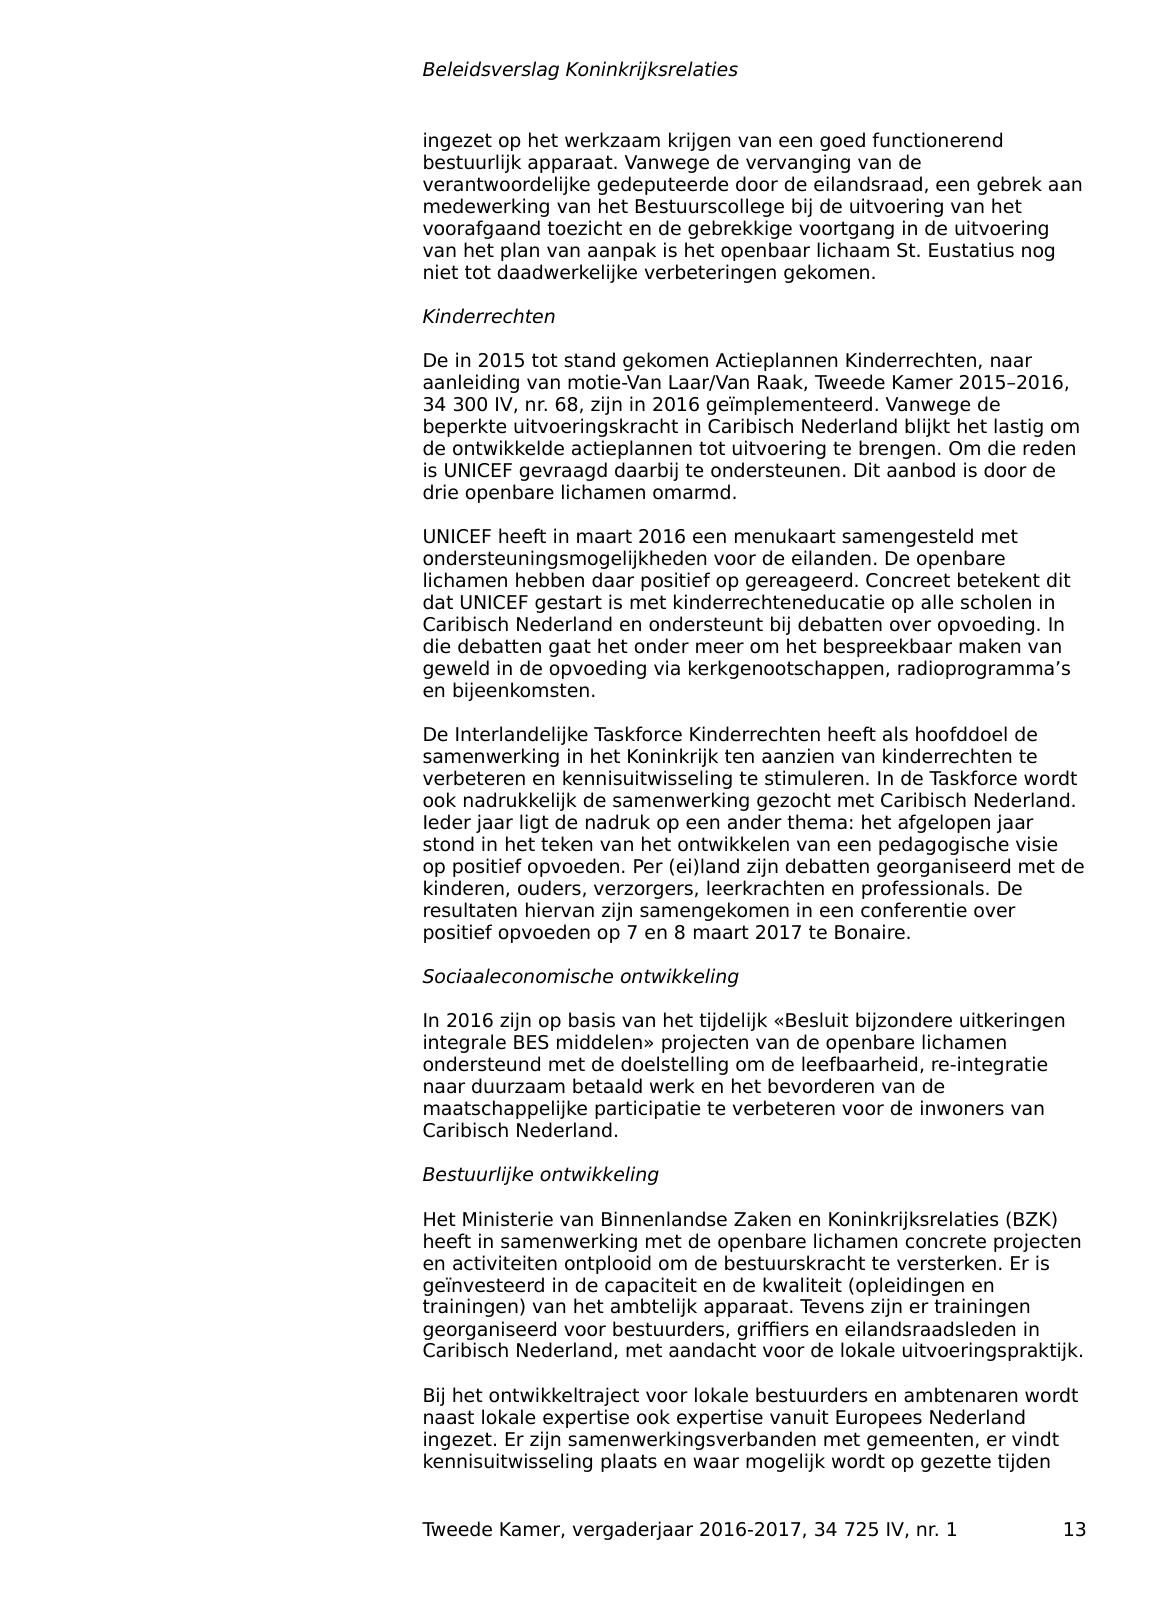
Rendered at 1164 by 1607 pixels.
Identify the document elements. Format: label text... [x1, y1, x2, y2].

text UNICEF heeft in maart 2016 een menukaart samengesteld met ondersteuningsmogelijkheden voor de eilanden. De openbare lichamen hebben daar positief op gereageerd. Concreet betekent dit dat UNICEF gestart is met kinderrechteneducatie op alle scholen in Caribisch Nederland en ondersteunt bij debatten over opvoeding. In die debatten gaat het onder meer om het bespreekbaar maken van geweld in de opvoeding via kerkgenootschappen, radioprogramma’s en bijeenkomsten. [422, 526, 1087, 702]
text ingezet op het werkzaam krijgen van een goed functionerend bestuurlijk apparaat. Vanwege de vervanging van de verantwoordelijke gedeputeerde door de eilandsraad, een gebrek aan medewerking van het Bestuurscollege bij de uitvoering van het voorafgaand toezicht en de gebrekkige voortgang in de uitvoering van het plan van aanpak is het openbaar lichaam St. Eustatius nog niet tot daadwerkelijke verbeteringen gekomen. [422, 130, 1087, 284]
text De Interlandelijke Taskforce Kinderrechten heeft als hoofddoel de samenwerking in het Koninkrijk ten aanzien van kinderrechten te verbeteren en kennisuitwisseling te stimuleren. In de Taskforce wordt ook nadrukkelijk de samenwerking gezocht met Caribisch Nederland. Ieder jaar ligt de nadruk op een ander thema: het afgelopen jaar stond in het teken van het ontwikkelen van een pedagogische visie op positief opvoeden. Per (ei)land zijn debatten georganiseerd met de kinderen, ouders, verzorgers, leerkrachten en professionals. De resultaten hiervan zijn samengekomen in een conferentie over positief opvoeden op 7 en 8 maart 2017 te Bonaire. [422, 724, 1087, 944]
subtitle Kinderrechten [422, 306, 1087, 328]
text De in 2015 tot stand gekomen Actieplannen Kinderrechten, naar aanleiding van motie-Van Laar/Van Raak, Tweede Kamer 2015–2016, 34 300 IV, nr. 68, zijn in 2016 geïmplementeerd. Vanwege de beperkte uitvoeringskracht in Caribisch Nederland blijkt het lastig om de ontwikkelde actieplannen tot uitvoering te brengen. Om die reden is UNICEF gevraagd daarbij te ondersteunen. Dit aanbod is door de drie openbare lichamen omarmd. [422, 350, 1087, 504]
subtitle Sociaaleconomische ontwikkeling [422, 966, 1087, 988]
subtitle Bestuurlijke ontwikkeling [422, 1164, 1087, 1186]
text In 2016 zijn op basis van het tijdelijk «Besluit bijzondere uitkeringen integrale BES middelen» projecten van de openbare lichamen ondersteund met de doelstelling om de leefbaarheid, re-integratie naar duurzaam betaald werk en het bevorderen van de maatschappelijke participatie te verbeteren voor de inwoners van Caribisch Nederland. [422, 1010, 1087, 1142]
text Bij het ontwikkeltraject voor lokale bestuurders en ambtenaren wordt naast lokale expertise ook expertise vanuit Europees Nederland ingezet. Er zijn samenwerkingsverbanden met gemeenten, er vindt kennisuitwisseling plaats en waar mogelijk wordt op gezette tijden [422, 1384, 1087, 1472]
text Het Ministerie van Binnenlandse Zaken en Koninkrijksrelaties (BZK) heeft in samenwerking met de openbare lichamen concrete projecten en activiteiten ontplooid om de bestuurskracht te versterken. Er is geïnvesteerd in de capaciteit en de kwaliteit (opleidingen en trainingen) van het ambtelijk apparaat. Tevens zijn er trainingen georganiseerd voor bestuurders, griffiers en eilandsraadsleden in Caribisch Nederland, met aandacht voor de lokale uitvoeringspraktijk. [422, 1208, 1087, 1362]
